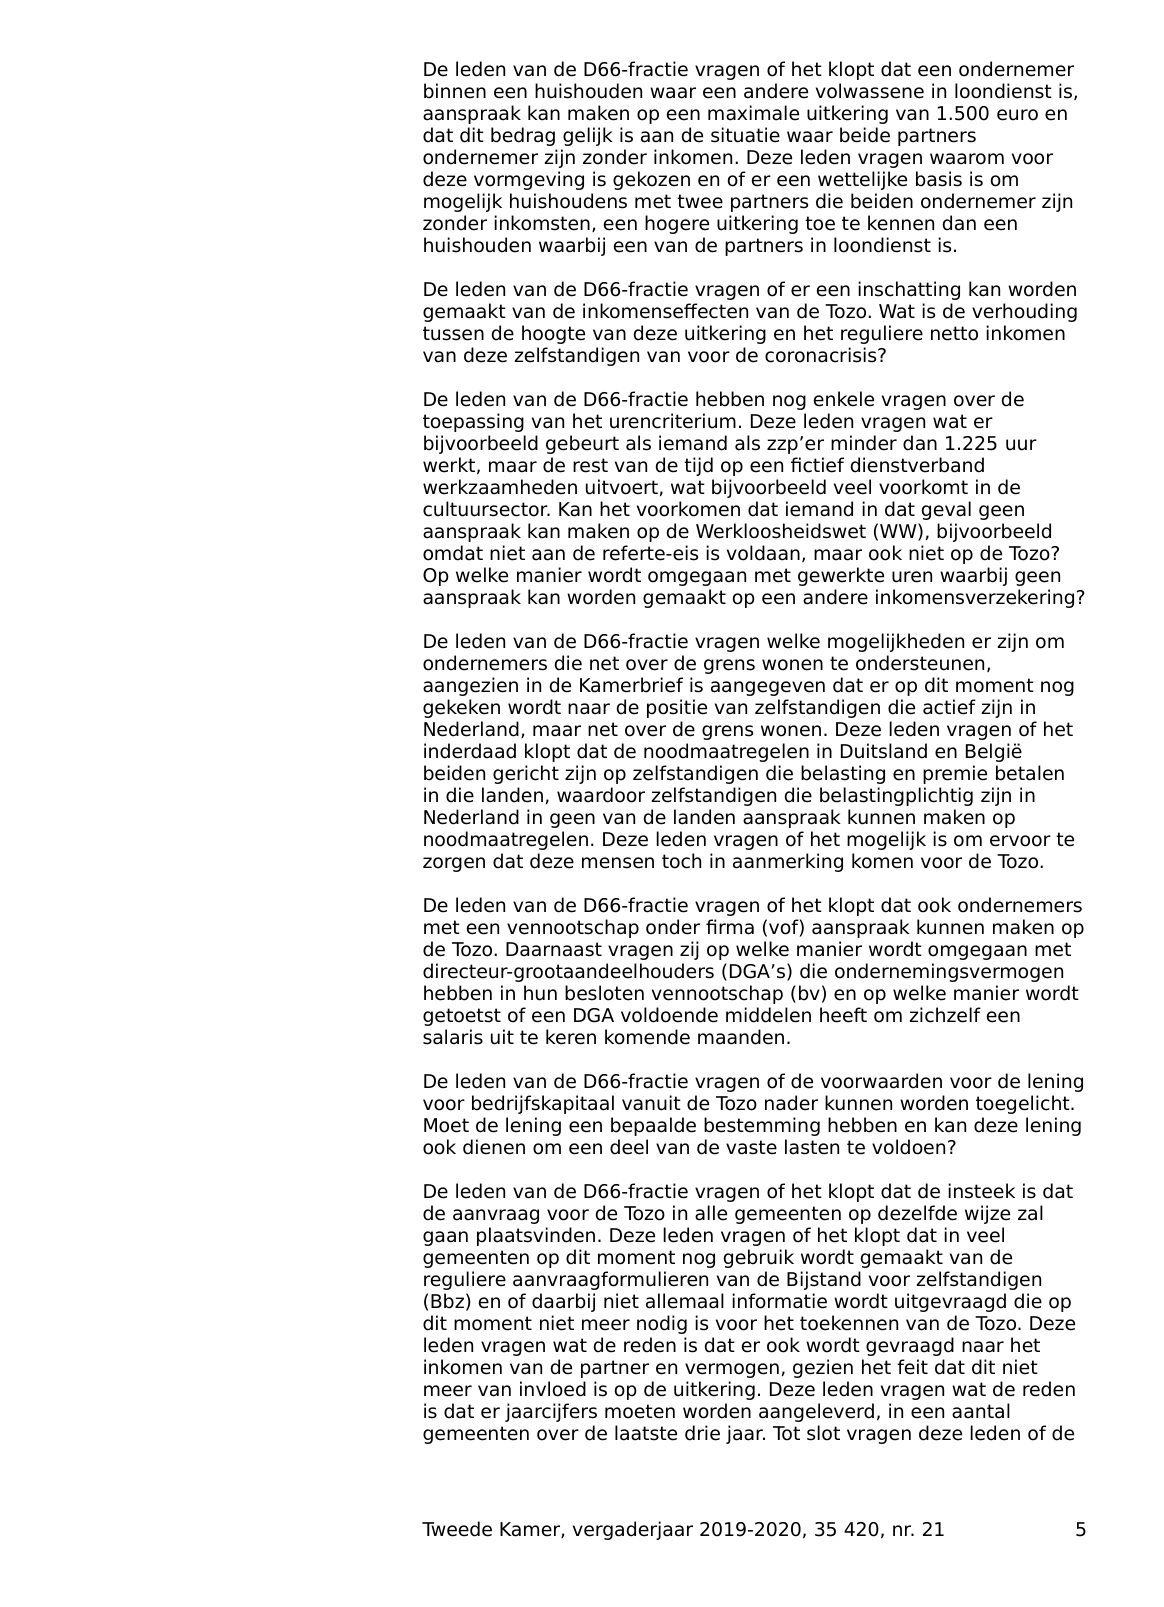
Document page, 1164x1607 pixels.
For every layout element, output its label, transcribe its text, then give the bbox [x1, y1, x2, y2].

text De leden van de D66-fractie vragen welke mogelijkheden er zijn om ondernemers die net over de grens wonen te ondersteunen, aangezien in de Kamerbrief is aangegeven dat er op dit moment nog gekeken wordt naar de positie van zelfstandigen die actief zijn in Nederland, maar net over de grens wonen. Deze leden vragen of het inderdaad klopt dat de noodmaatregelen in Duitsland en België beiden gericht zijn op zelfstandigen die belasting en premie betalen in die landen, waardoor zelfstandigen die belastingplichtig zijn in Nederland in geen van de landen aanspraak kunnen maken op noodmaatregelen. Deze leden vragen of het mogelijk is om ervoor te zorgen dat deze mensen toch in aanmerking komen voor de Tozo. [422, 631, 1087, 873]
text De leden van de D66-fractie vragen of het klopt dat de insteek is dat de aanvraag voor de Tozo in alle gemeenten op dezelfde wijze zal gaan plaatsvinden. Deze leden vragen of het klopt dat in veel gemeenten op dit moment nog gebruik wordt gemaakt van de reguliere aanvraagformulieren van de Bijstand voor zelfstandigen (Bbz) en of daarbij niet allemaal informatie wordt uitgevraagd die op dit moment niet meer nodig is voor het toekennen van de Tozo. Deze leden vragen wat de reden is dat er ook wordt gevraagd naar het inkomen van de partner en vermogen, gezien het feit dat dit niet meer van invloed is op de uitkering. Deze leden vragen wat de reden is dat er jaarcijfers moeten worden aangeleverd, in een aantal gemeenten over de laatste drie jaar. Tot slot vragen deze leden of de [422, 1181, 1087, 1445]
text De leden van de D66-fractie hebben nog enkele vragen over de toepassing van het urencriterium. Deze leden vragen wat er bijvoorbeeld gebeurt als iemand als zzp’er minder dan 1.225 uur werkt, maar de rest van de tijd op een fictief dienstverband werkzaamheden uitvoert, wat bijvoorbeeld veel voorkomt in de cultuursector. Kan het voorkomen dat iemand in dat geval geen aanspraak kan maken op de Werkloosheidswet (WW), bijvoorbeeld omdat niet aan de referte-eis is voldaan, maar ook niet op de Tozo? Op welke manier wordt omgegaan met gewerkte uren waarbij geen aanspraak kan worden gemaakt op een andere inkomensverzekering? [422, 389, 1087, 609]
text De leden van de D66-fractie vragen of het klopt dat ook ondernemers met een vennootschap onder firma (vof) aanspraak kunnen maken op de Tozo. Daarnaast vragen zij op welke manier wordt omgegaan met directeur-grootaandeelhouders (DGA’s) die ondernemingsvermogen hebben in hun besloten vennootschap (bv) en op welke manier wordt getoetst of een DGA voldoende middelen heeft om zichzelf een salaris uit te keren komende maanden. [422, 895, 1087, 1049]
text De leden van de D66-fractie vragen of het klopt dat een ondernemer binnen een huishouden waar een andere volwassene in loondienst is, aanspraak kan maken op een maximale uitkering van 1.500 euro en dat dit bedrag gelijk is aan de situatie waar beide partners ondernemer zijn zonder inkomen. Deze leden vragen waarom voor deze vormgeving is gekozen en of er een wettelijke basis is om mogelijk huishoudens met twee partners die beiden ondernemer zijn zonder inkomsten, een hogere uitkering toe te kennen dan een huishouden waarbij een van de partners in loondienst is. [422, 59, 1087, 257]
text De leden van de D66-fractie vragen of de voorwaarden voor de lening voor bedrijfskapitaal vanuit de Tozo nader kunnen worden toegelicht. Moet de lening een bepaalde bestemming hebben en kan deze lening ook dienen om een deel van de vaste lasten te voldoen? [422, 1071, 1087, 1159]
text De leden van de D66-fractie vragen of er een inschatting kan worden gemaakt van de inkomenseffecten van de Tozo. Wat is de verhouding tussen de hoogte van deze uitkering en het reguliere netto inkomen van deze zelfstandigen van voor de coronacrisis? [422, 279, 1087, 367]
